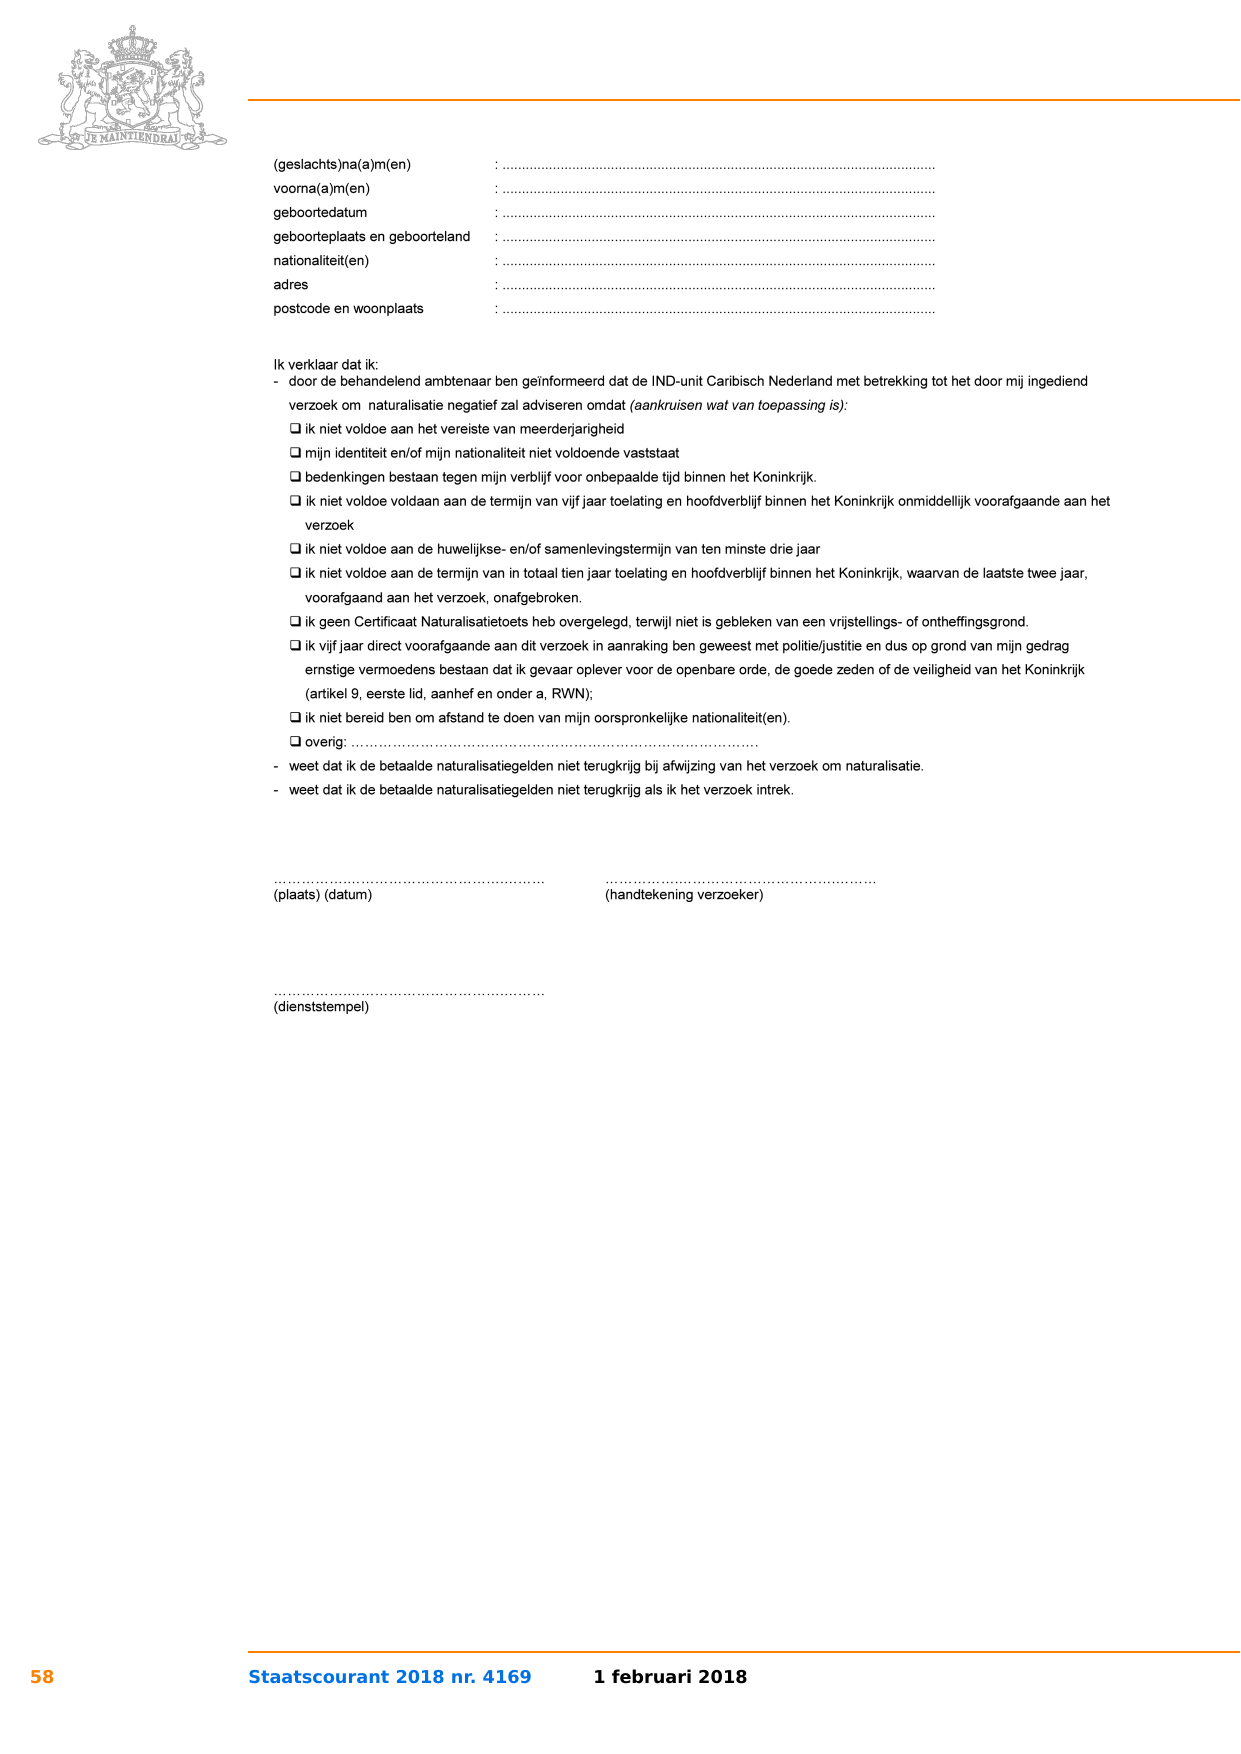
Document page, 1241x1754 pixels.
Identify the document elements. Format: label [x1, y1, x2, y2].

picture [38, 25, 227, 150]
picture [248, 155, 1134, 1017]
